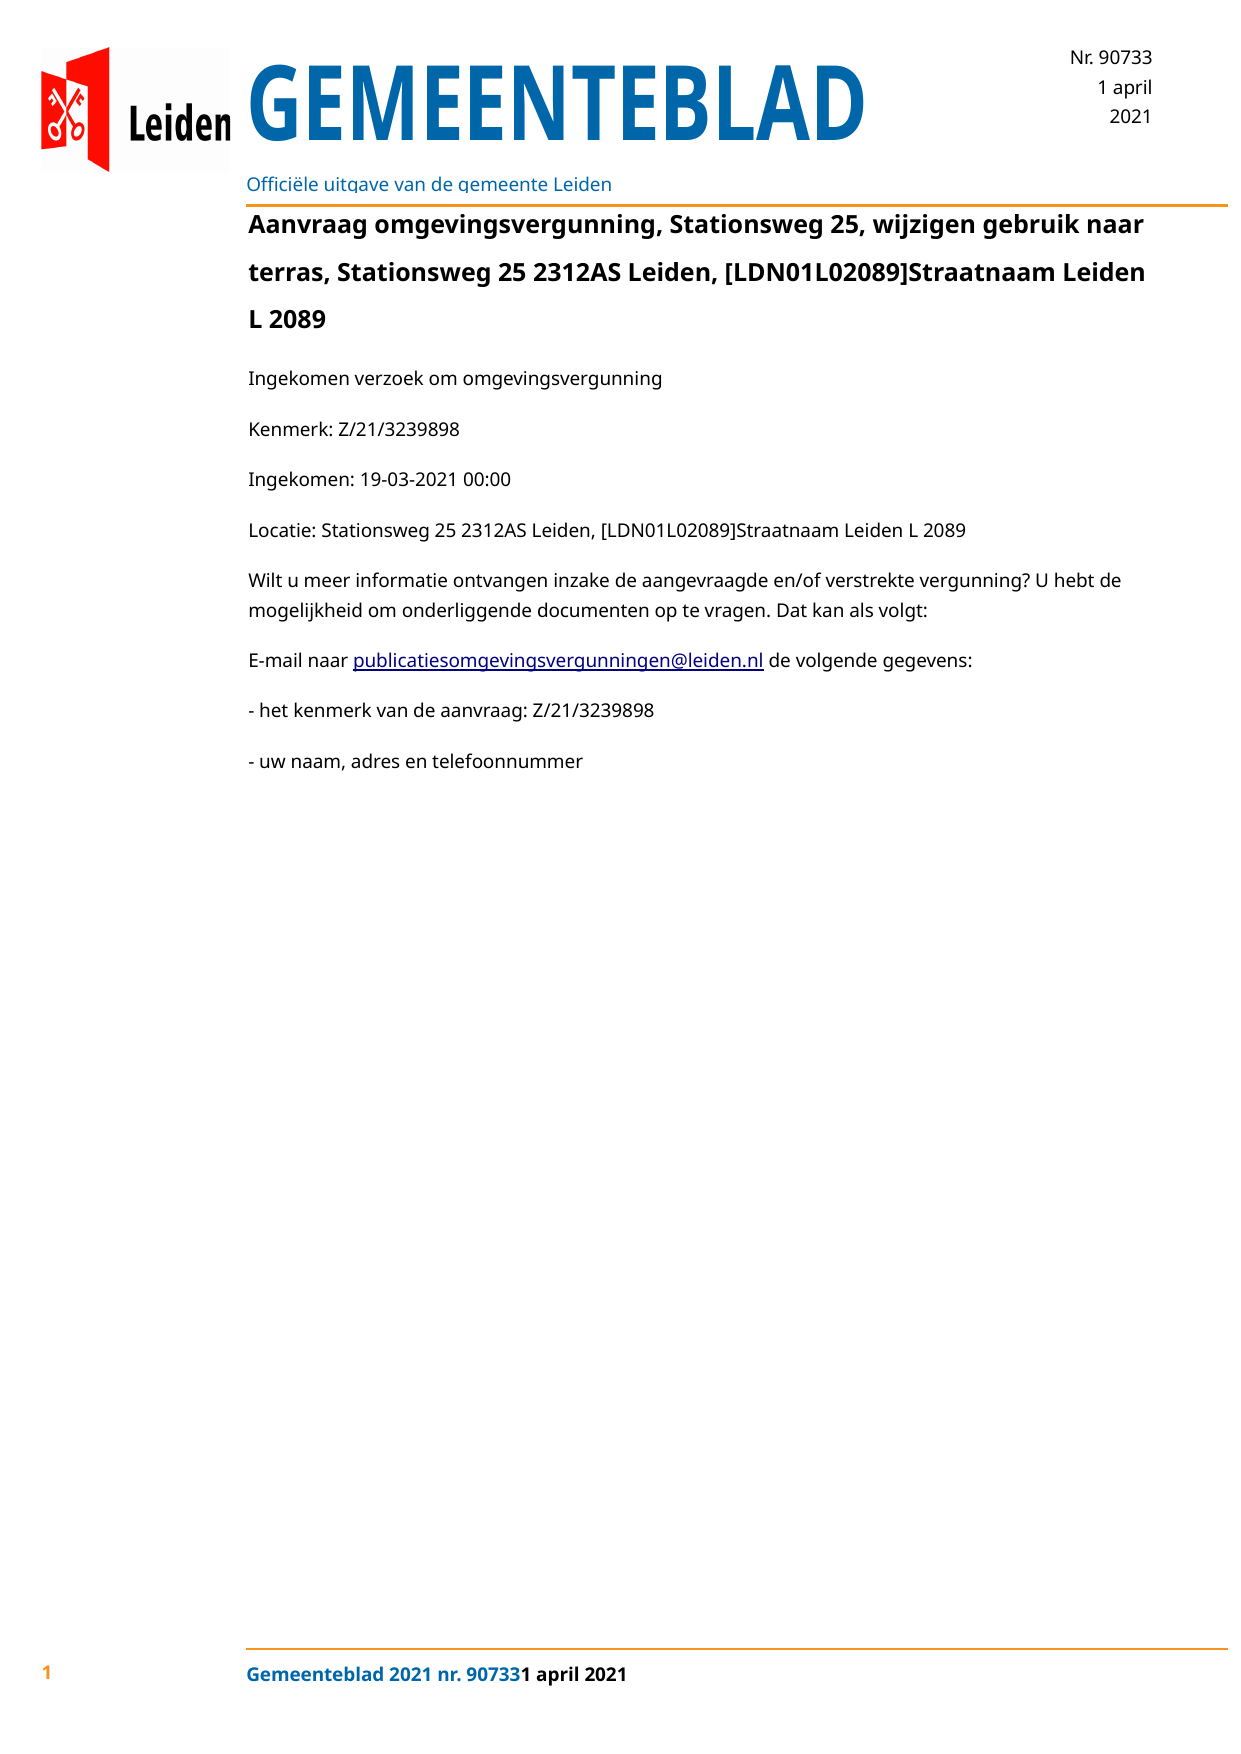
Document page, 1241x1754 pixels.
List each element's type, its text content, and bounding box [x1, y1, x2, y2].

text Ingekomen verzoek om omgevingsvergunning [248, 366, 1152, 391]
text E-mail naar publicatiesomgevingsvergunningen@leiden.nl de volgende gegevens: [248, 647, 1152, 673]
text Locatie: Stationsweg 25 2312AS Leiden, [LDN01L02089]Straatnaam Leiden L 2089 [248, 517, 1152, 542]
text Ingekomen: 19-03-2021 00:00 [248, 466, 1152, 492]
text Kenmerk: Z/21/3239898 [248, 416, 1152, 442]
text - uw naam, adres en telefoonnummer [248, 748, 1152, 774]
text - het kenmerk van de aanvraag: Z/21/3239898 [248, 698, 1152, 723]
text Wilt u meer informatie ontvangen inzake de aangevraagde en/of verstrekte vergunning? U hebt de mogelijkheid om onderliggende documenten op te vragen. Dat kan als volgt: [248, 567, 1152, 622]
picture [41, 47, 231, 172]
text Aanvraag omgevingsvergunning, Stationsweg 25, wijzigen gebruik naar terras, Stationsweg 25 2312AS Leiden, [LDN01L02089]Straatnaam Leiden L 2089 [248, 207, 1152, 336]
